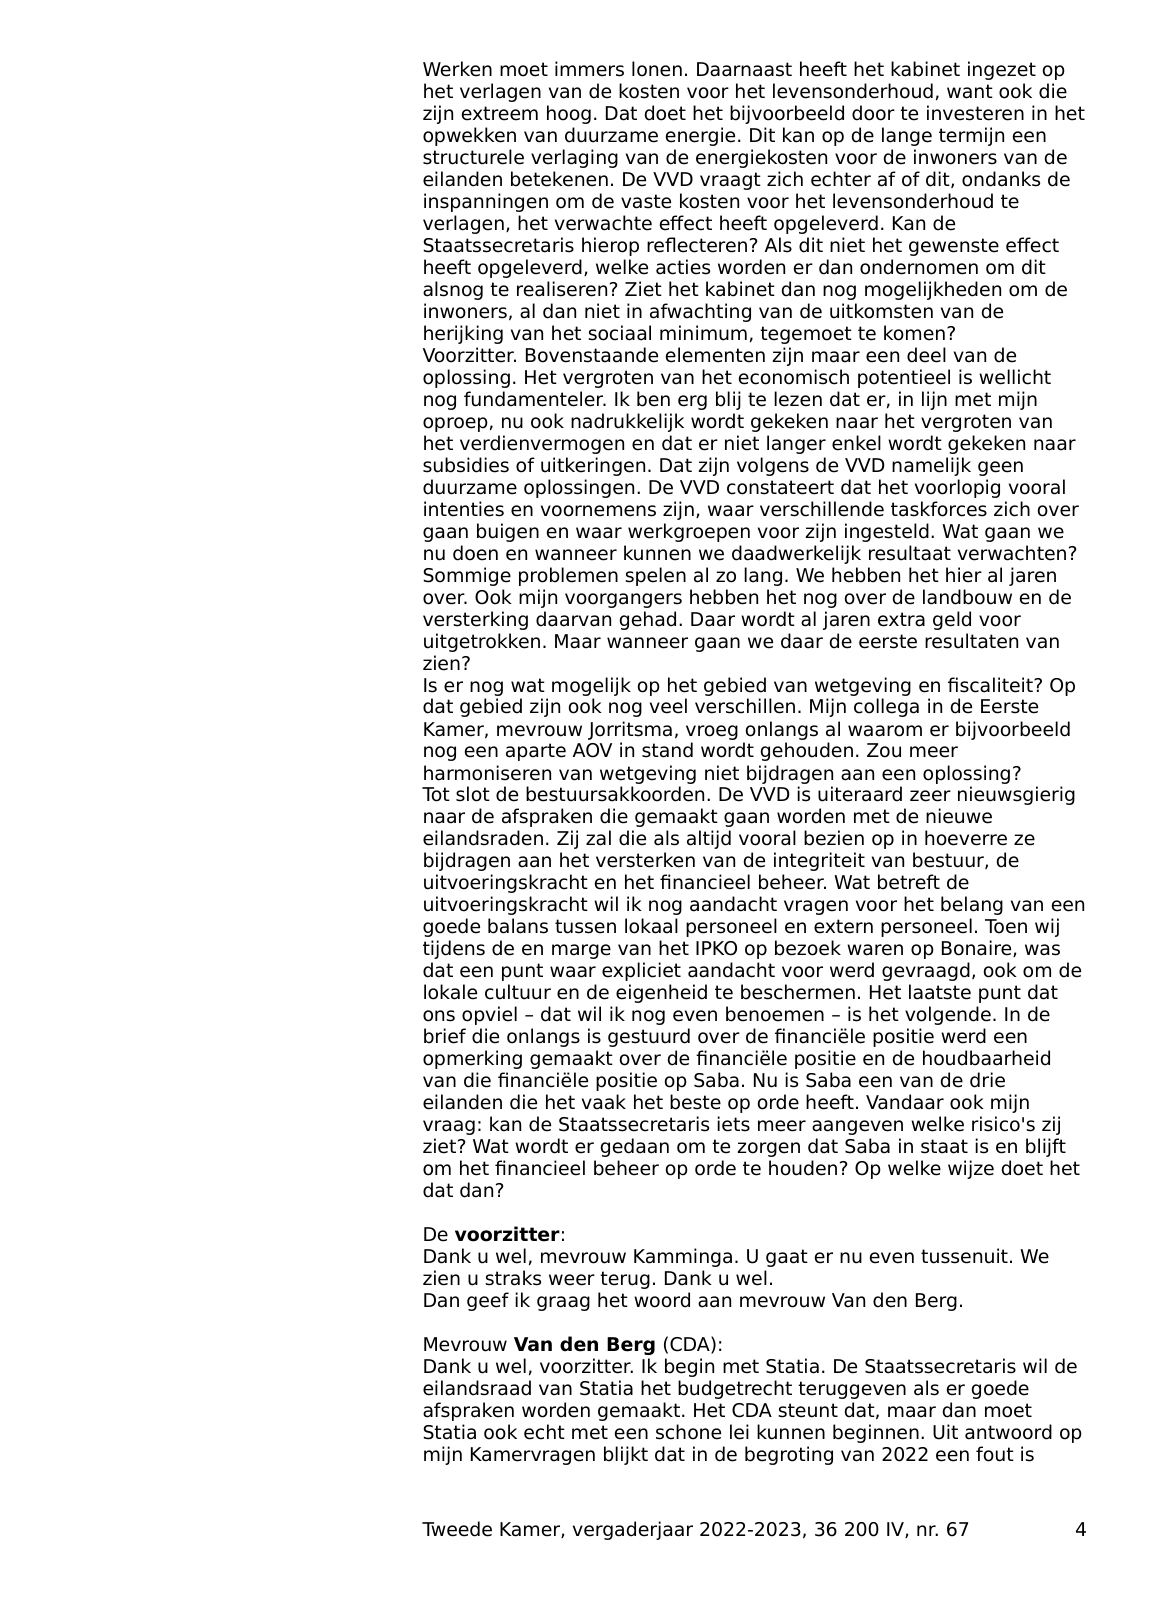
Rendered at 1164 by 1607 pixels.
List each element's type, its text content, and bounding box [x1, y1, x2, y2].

text Dank u wel, mevrouw Kamminga. U gaat er nu even tussenuit. We zien u straks weer terug. Dank u wel. [422, 1246, 1087, 1290]
text Mevrouw Van den Berg (CDA): [422, 1334, 1087, 1356]
text Dan geef ik graag het woord aan mevrouw Van den Berg. [422, 1290, 1087, 1312]
text Werken moet immers lonen. Daarnaast heeft het kabinet ingezet op het verlagen van de kosten voor het levensonderhoud, want ook die zijn extreem hoog. Dat doet het bijvoorbeeld door te investeren in het opwekken van duurzame energie. Dit kan op de lange termijn een structurele verlaging van de energiekosten voor de inwoners van de eilanden betekenen. De VVD vraagt zich echter af of dit, ondanks de inspanningen om de vaste kosten voor het levensonderhoud te verlagen, het verwachte effect heeft opgeleverd. Kan de Staatssecretaris hierop reflecteren? Als dit niet het gewenste effect heeft opgeleverd, welke acties worden er dan ondernomen om dit alsnog te realiseren? Ziet het kabinet dan nog mogelijkheden om de inwoners, al dan niet in afwachting van de uitkomsten van de herijking van het sociaal minimum, tegemoet te komen? [422, 59, 1087, 345]
text Is er nog wat mogelijk op het gebied van wetgeving en fiscaliteit? Op dat gebied zijn ook nog veel verschillen. Mijn collega in de Eerste Kamer, mevrouw Jorritsma, vroeg onlangs al waarom er bijvoorbeeld nog een aparte AOV in stand wordt gehouden. Zou meer harmoniseren van wetgeving niet bijdragen aan een oplossing? [422, 674, 1087, 784]
text Voorzitter. Bovenstaande elementen zijn maar een deel van de oplossing. Het vergroten van het economisch potentieel is wellicht nog fundamenteler. Ik ben erg blij te lezen dat er, in lijn met mijn oproep, nu ook nadrukkelijk wordt gekeken naar het vergroten van het verdienvermogen en dat er niet langer enkel wordt gekeken naar subsidies of uitkeringen. Dat zijn volgens de VVD namelijk geen duurzame oplossingen. De VVD constateert dat het voorlopig vooral intenties en voornemens zijn, waar verschillende taskforces zich over gaan buigen en waar werkgroepen voor zijn ingesteld. Wat gaan we nu doen en wanneer kunnen we daadwerkelijk resultaat verwachten? Sommige problemen spelen al zo lang. We hebben het hier al jaren over. Ook mijn voorgangers hebben het nog over de landbouw en de versterking daarvan gehad. Daar wordt al jaren extra geld voor uitgetrokken. Maar wanneer gaan we daar de eerste resultaten van zien? [422, 345, 1087, 674]
text Tot slot de bestuursakkoorden. De VVD is uiteraard zeer nieuwsgierig naar de afspraken die gemaakt gaan worden met de nieuwe eilandsraden. Zij zal die als altijd vooral bezien op in hoeverre ze bijdragen aan het versterken van de integriteit van bestuur, de uitvoeringskracht en het financieel beheer. Wat betreft de uitvoeringskracht wil ik nog aandacht vragen voor het belang van een goede balans tussen lokaal personeel en extern personeel. Toen wij tijdens de en marge van het IPKO op bezoek waren op Bonaire, was dat een punt waar expliciet aandacht voor werd gevraagd, ook om de lokale cultuur en de eigenheid te beschermen. Het laatste punt dat ons opviel – dat wil ik nog even benoemen – is het volgende. In de brief die onlangs is gestuurd over de financiële positie werd een opmerking gemaakt over de financiële positie en de houdbaarheid van die financiële positie op Saba. Nu is Saba een van de drie eilanden die het vaak het beste op orde heeft. Vandaar ook mijn vraag: kan de Staatssecretaris iets meer aangeven welke risico's zij ziet? Wat wordt er gedaan om te zorgen dat Saba in staat is en blijft om het financieel beheer op orde te houden? Op welke wijze doet het dat dan? [422, 784, 1087, 1202]
text Dank u wel, voorzitter. Ik begin met Statia. De Staatssecretaris wil de eilandsraad van Statia het budgetrecht teruggeven als er goede afspraken worden gemaakt. Het CDA steunt dat, maar dan moet Statia ook echt met een schone lei kunnen beginnen. Uit antwoord op mijn Kamervragen blijkt dat in de begroting van 2022 een fout is [422, 1356, 1087, 1466]
text De voorzitter: [422, 1224, 1087, 1246]
